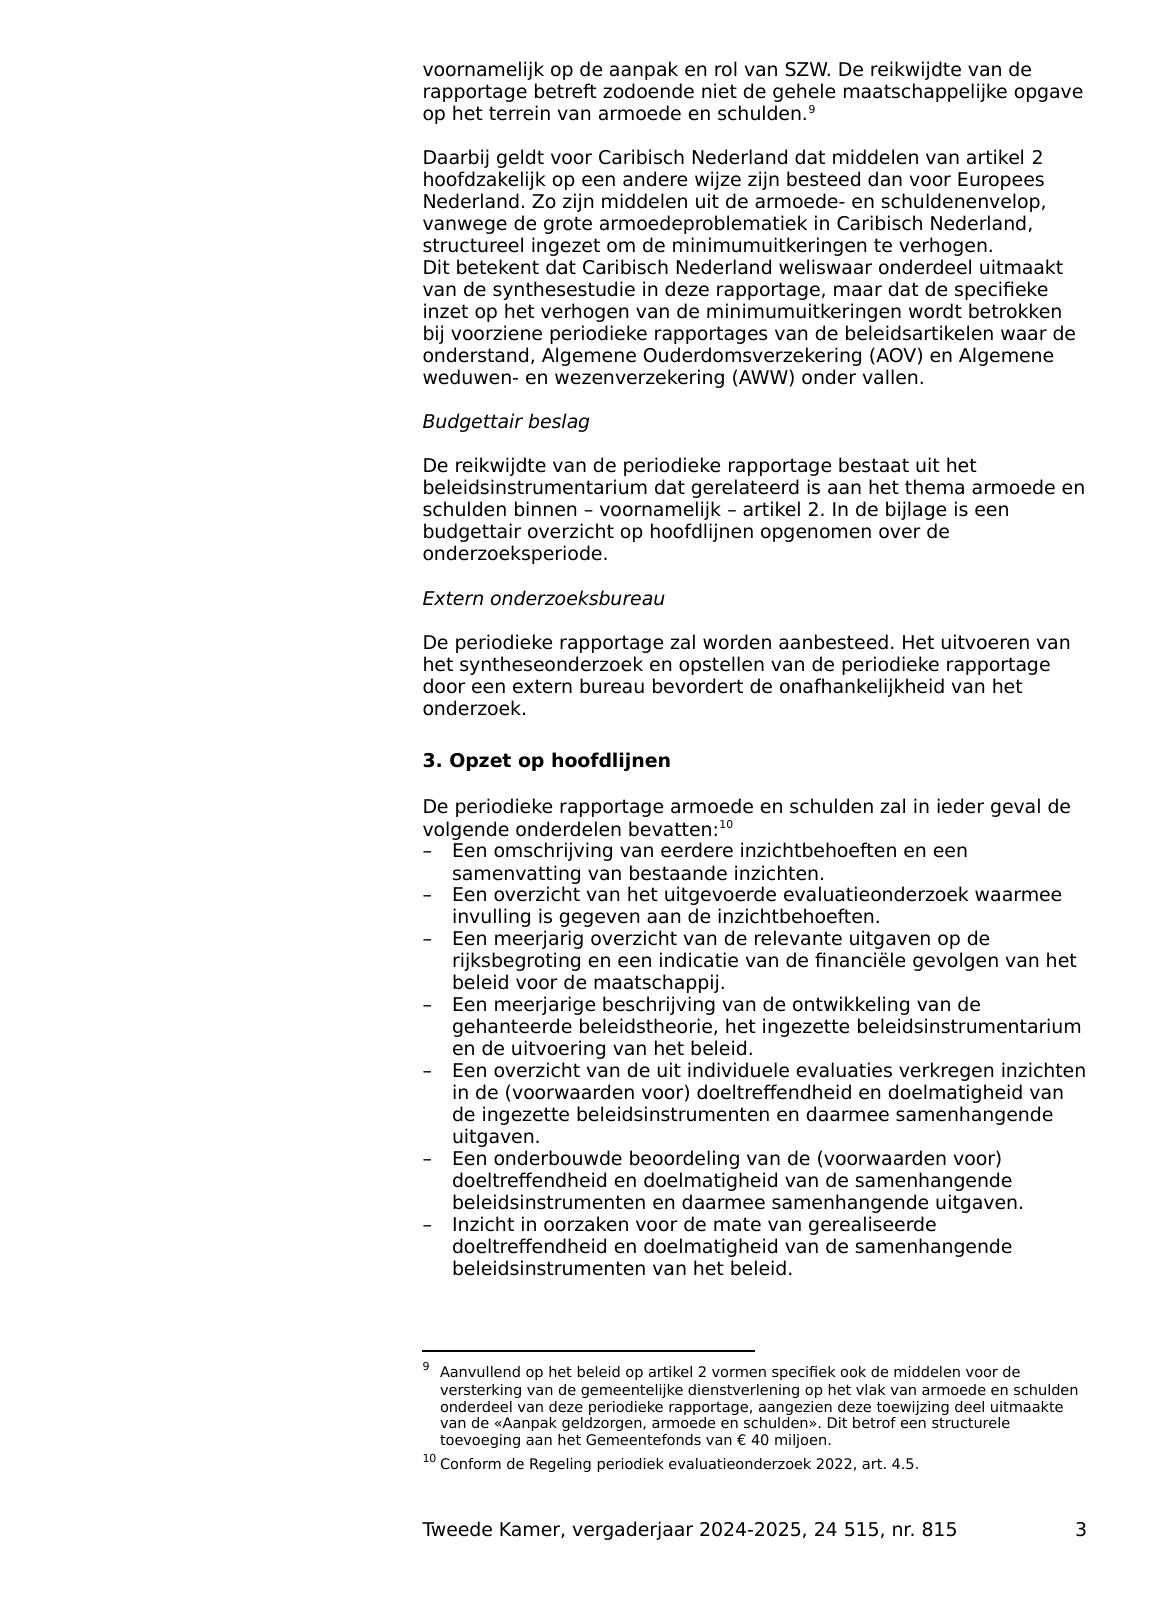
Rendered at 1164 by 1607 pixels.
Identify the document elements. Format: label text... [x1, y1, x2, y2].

text – Een overzicht van de uit individuele evaluaties verkregen inzichten in de (voorwaarden voor) doeltreffendheid en doelmatigheid van de ingezette beleidsinstrumenten en daarmee samenhangende uitgaven. [422, 1060, 1087, 1148]
text Dit betekent dat Caribisch Nederland weliswaar onderdeel uitmaakt van de synthesestudie in deze rapportage, maar dat de specifieke inzet op het verhogen van de minimumuitkeringen wordt betrokken bij voorziene periodieke rapportages van de beleidsartikelen waar de onderstand, Algemene Ouderdomsverzekering (AOV) en Algemene weduwen- en wezenverzekering (AWW) onder vallen. [422, 257, 1087, 389]
subtitle 3. Opzet op hoofdlijnen [422, 749, 1087, 771]
subtitle Budgettair beslag [422, 411, 1087, 433]
text De periodieke rapportage armoede en schulden zal in ieder geval de volgende onderdelen bevatten: [422, 796, 1087, 840]
text – Een overzicht van het uitgevoerde evaluatieonderzoek waarmee invulling is gegeven aan de inzichtbehoeften. [422, 884, 1087, 928]
text – Een meerjarig overzicht van de relevante uitgaven op de rijksbegroting en een indicatie van de financiële gevolgen van het beleid voor de maatschappij. [422, 928, 1087, 994]
text – Een meerjarige beschrijving van de ontwikkeling van de gehanteerde beleidstheorie, het ingezette beleidsinstrumentarium en de uitvoering van het beleid. [422, 994, 1087, 1060]
text – Een onderbouwde beoordeling van de (voorwaarden voor) doeltreffendheid en doelmatigheid van de samenhangende beleidsinstrumenten en daarmee samenhangende uitgaven. [422, 1148, 1087, 1214]
text De periodieke rapportage zal worden aanbesteed. Het uitvoeren van het syntheseonderzoek en opstellen van de periodieke rapportage door een extern bureau bevordert de onafhankelijkheid van het onderzoek. [422, 632, 1087, 719]
text Aanvullend op het beleid op artikel 2 vormen specifiek ook de middelen voor de versterking van de gemeentelijke dienstverlening op het vlak van armoede en schulden onderdeel van deze periodieke rapportage, aangezien deze toewijzing deel uitmaakte van de «Aanpak geldzorgen, armoede en schulden». Dit betrof een structurele toevoeging aan het Gemeentefonds van € 40 miljoen. [422, 1360, 1087, 1449]
text De reikwijdte van de periodieke rapportage bestaat uit het beleidsinstrumentarium dat gerelateerd is aan het thema armoede en schulden binnen – voornamelijk – artikel 2. In de bijlage is een budgettair overzicht op hoofdlijnen opgenomen over de onderzoeksperiode. [422, 455, 1087, 565]
text Conform de Regeling periodiek evaluatieonderzoek 2022, art. 4.5. [422, 1452, 1087, 1474]
text – Een omschrijving van eerdere inzichtbehoeften en een samenvatting van bestaande inzichten. [422, 840, 1087, 884]
subtitle Extern onderzoeksbureau [422, 587, 1087, 609]
text – Inzicht in oorzaken voor de mate van gerealiseerde doeltreffendheid en doelmatigheid van de samenhangende beleidsinstrumenten van het beleid. [422, 1214, 1087, 1280]
text Daarbij geldt voor Caribisch Nederland dat middelen van artikel 2 hoofdzakelijk op een andere wijze zijn besteed dan voor Europees Nederland. Zo zijn middelen uit de armoede- en schuldenenvelop, vanwege de grote armoedeproblematiek in Caribisch Nederland, structureel ingezet om de minimumuitkeringen te verhogen. [422, 147, 1087, 257]
text voornamelijk op de aanpak en rol van SZW. De reikwijdte van de rapportage betreft zodoende niet de gehele maatschappelijke opgave op het terrein van armoede en schulden. [422, 59, 1087, 125]
